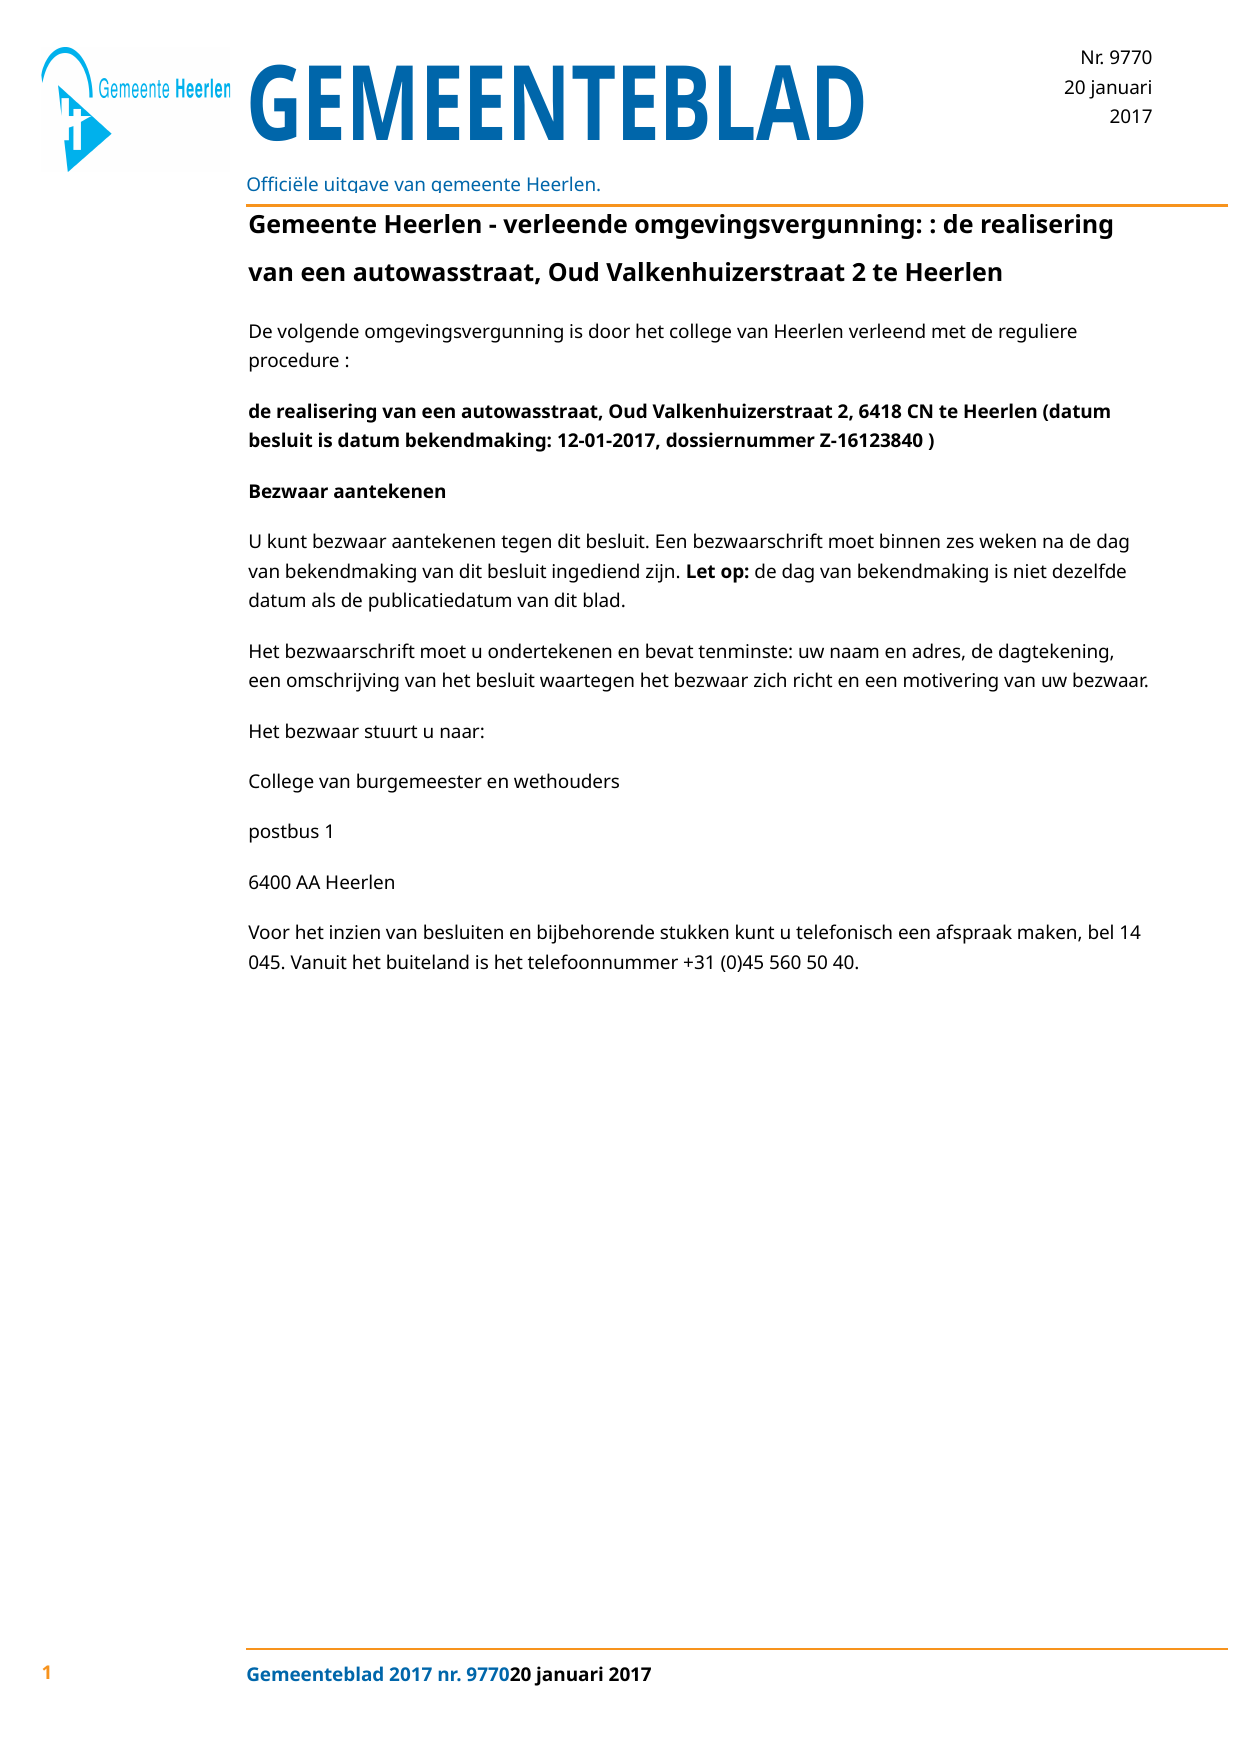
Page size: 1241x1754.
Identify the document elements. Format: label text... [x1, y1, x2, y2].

text Voor het inzien van besluiten en bijbehorende stukken kunt u telefonisch een afspraak maken, bel 14 045. Vanuit het buiteland is het telefoonnummer +31 (0)45 560 50 40. [248, 919, 1152, 975]
text Het bezwaar stuurt u naar: [248, 718, 1152, 744]
text postbus 1 [248, 819, 1152, 844]
text Gemeente Heerlen - verleende omgevingsvergunning: : de realisering van een autowasstraat, Oud Valkenhuizerstraat 2 te Heerlen [248, 207, 1152, 288]
text Bezwaar aantekenen [248, 478, 1152, 504]
text de realisering van een autowasstraat, Oud Valkenhuizerstraat 2, 6418 CN te Heerlen (datum besluit is datum bekendmaking: 12-01-2017, dossiernummer Z-16123840 ) [248, 398, 1152, 453]
text 6400 AA Heerlen [248, 869, 1152, 895]
text De volgende omgevingsvergunning is door het college van Heerlen verleend met de reguliere procedure : [248, 318, 1152, 373]
text U kunt bezwaar aantekenen tegen dit besluit. Een bezwaarschrift moet binnen zes weken na de dag van bekendmaking van dit besluit ingediend zijn. Let op: de dag van bekendmaking is niet dezelfde datum als de publicatiedatum van dit blad. [248, 528, 1152, 613]
picture [41, 47, 231, 172]
picture [41, 47, 58, 70]
text Het bezwaarschrift moet u ondertekenen en bevat tenminste: uw naam en adres, de dagtekening, een omschrijving van het besluit waartegen het bezwaar zich richt en een motivering van uw bezwaar. [248, 638, 1152, 693]
text College van burgemeester en wethouders [248, 768, 1152, 794]
